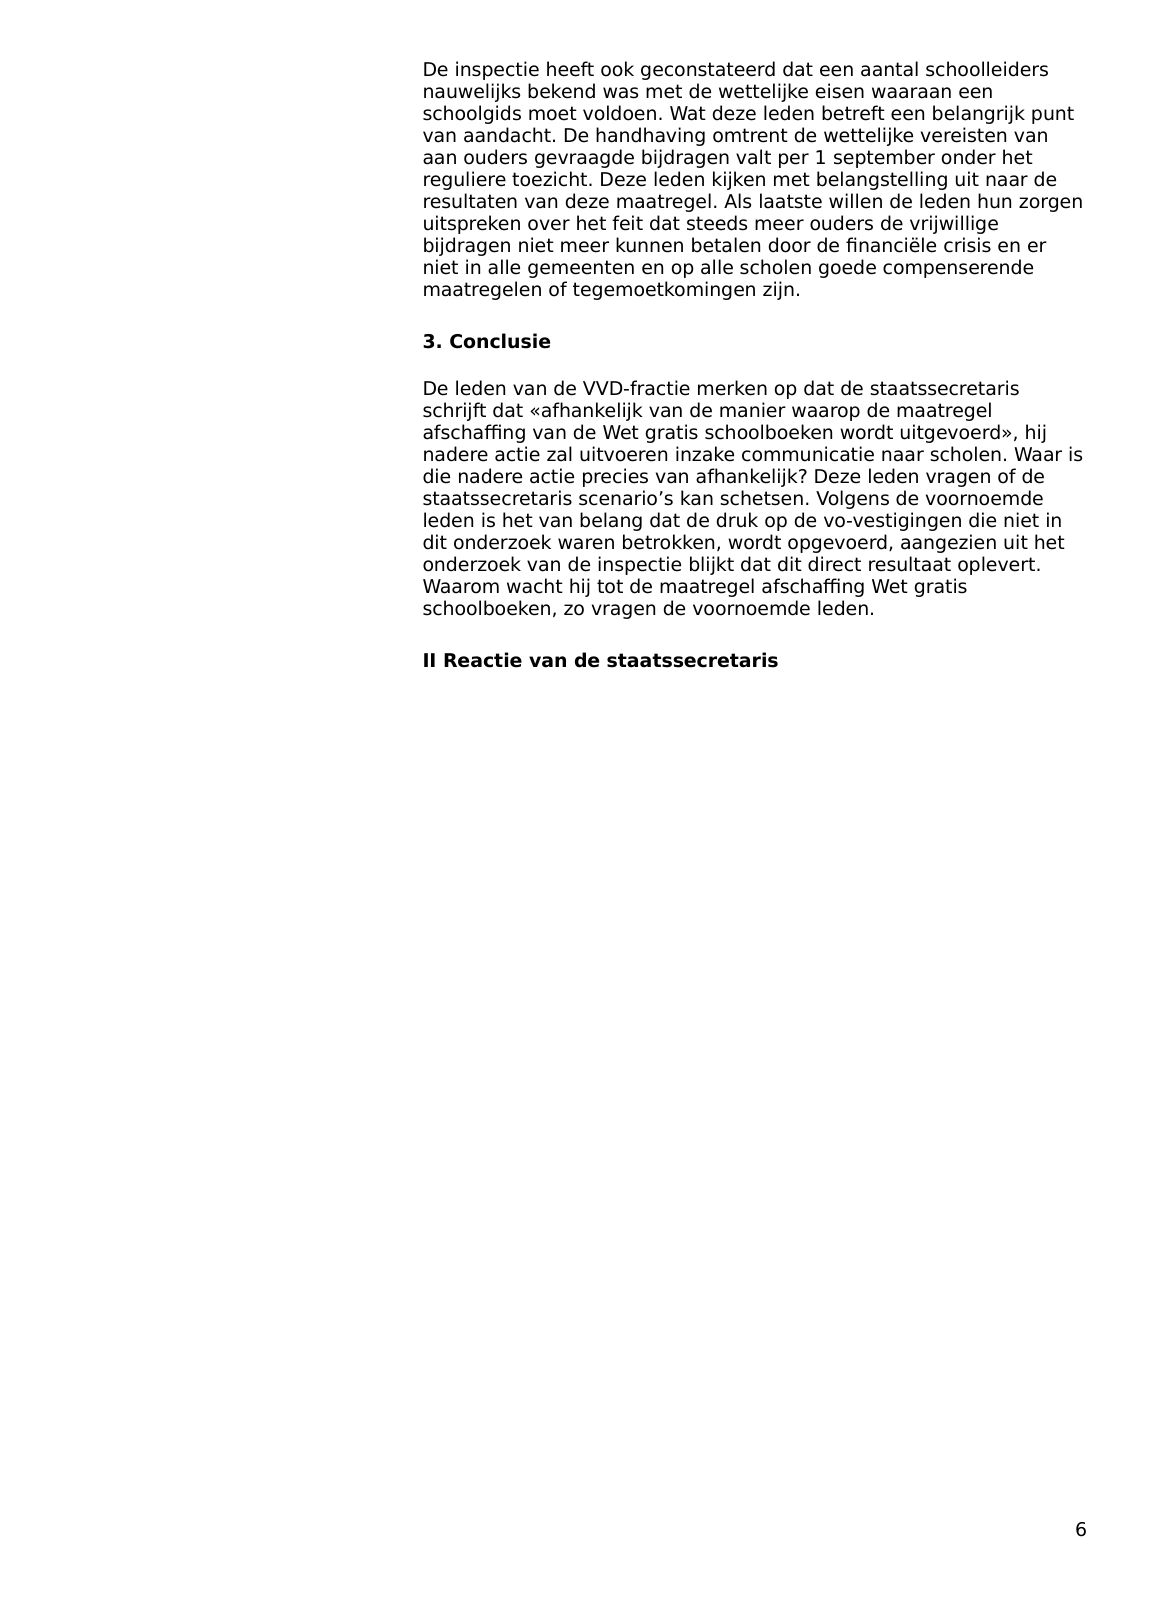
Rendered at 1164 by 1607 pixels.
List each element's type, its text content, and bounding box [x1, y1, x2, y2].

subtitle II Reactie van de staatssecretaris [422, 649, 1087, 672]
subtitle 3. Conclusie [422, 331, 1087, 353]
text De leden van de VVD-fractie merken op dat de staatssecretaris schrijft dat «afhankelijk van de manier waarop de maatregel afschaffing van de Wet gratis schoolboeken wordt uitgevoerd», hij nadere actie zal uitvoeren inzake communicatie naar scholen. Waar is die nadere actie precies van afhankelijk? Deze leden vragen of de staatssecretaris scenario’s kan schetsen. Volgens de voornoemde leden is het van belang dat de druk op de vo-vestigingen die niet in dit onderzoek waren betrokken, wordt opgevoerd, aangezien uit het onderzoek van de inspectie blijkt dat dit direct resultaat oplevert. Waarom wacht hij tot de maatregel afschaffing Wet gratis schoolboeken, zo vragen de voornoemde leden. [422, 378, 1087, 619]
text De inspectie heeft ook geconstateerd dat een aantal schoolleiders nauwelijks bekend was met de wettelijke eisen waaraan een schoolgids moet voldoen. Wat deze leden betreft een belangrijk punt van aandacht. De handhaving omtrent de wettelijke vereisten van aan ouders gevraagde bijdragen valt per 1 september onder het reguliere toezicht. Deze leden kijken met belangstelling uit naar de resultaten van deze maatregel. Als laatste willen de leden hun zorgen uitspreken over het feit dat steeds meer ouders de vrijwillige bijdragen niet meer kunnen betalen door de financiële crisis en er niet in alle gemeenten en op alle scholen goede compenserende maatregelen of tegemoetkomingen zijn. [422, 59, 1087, 301]
